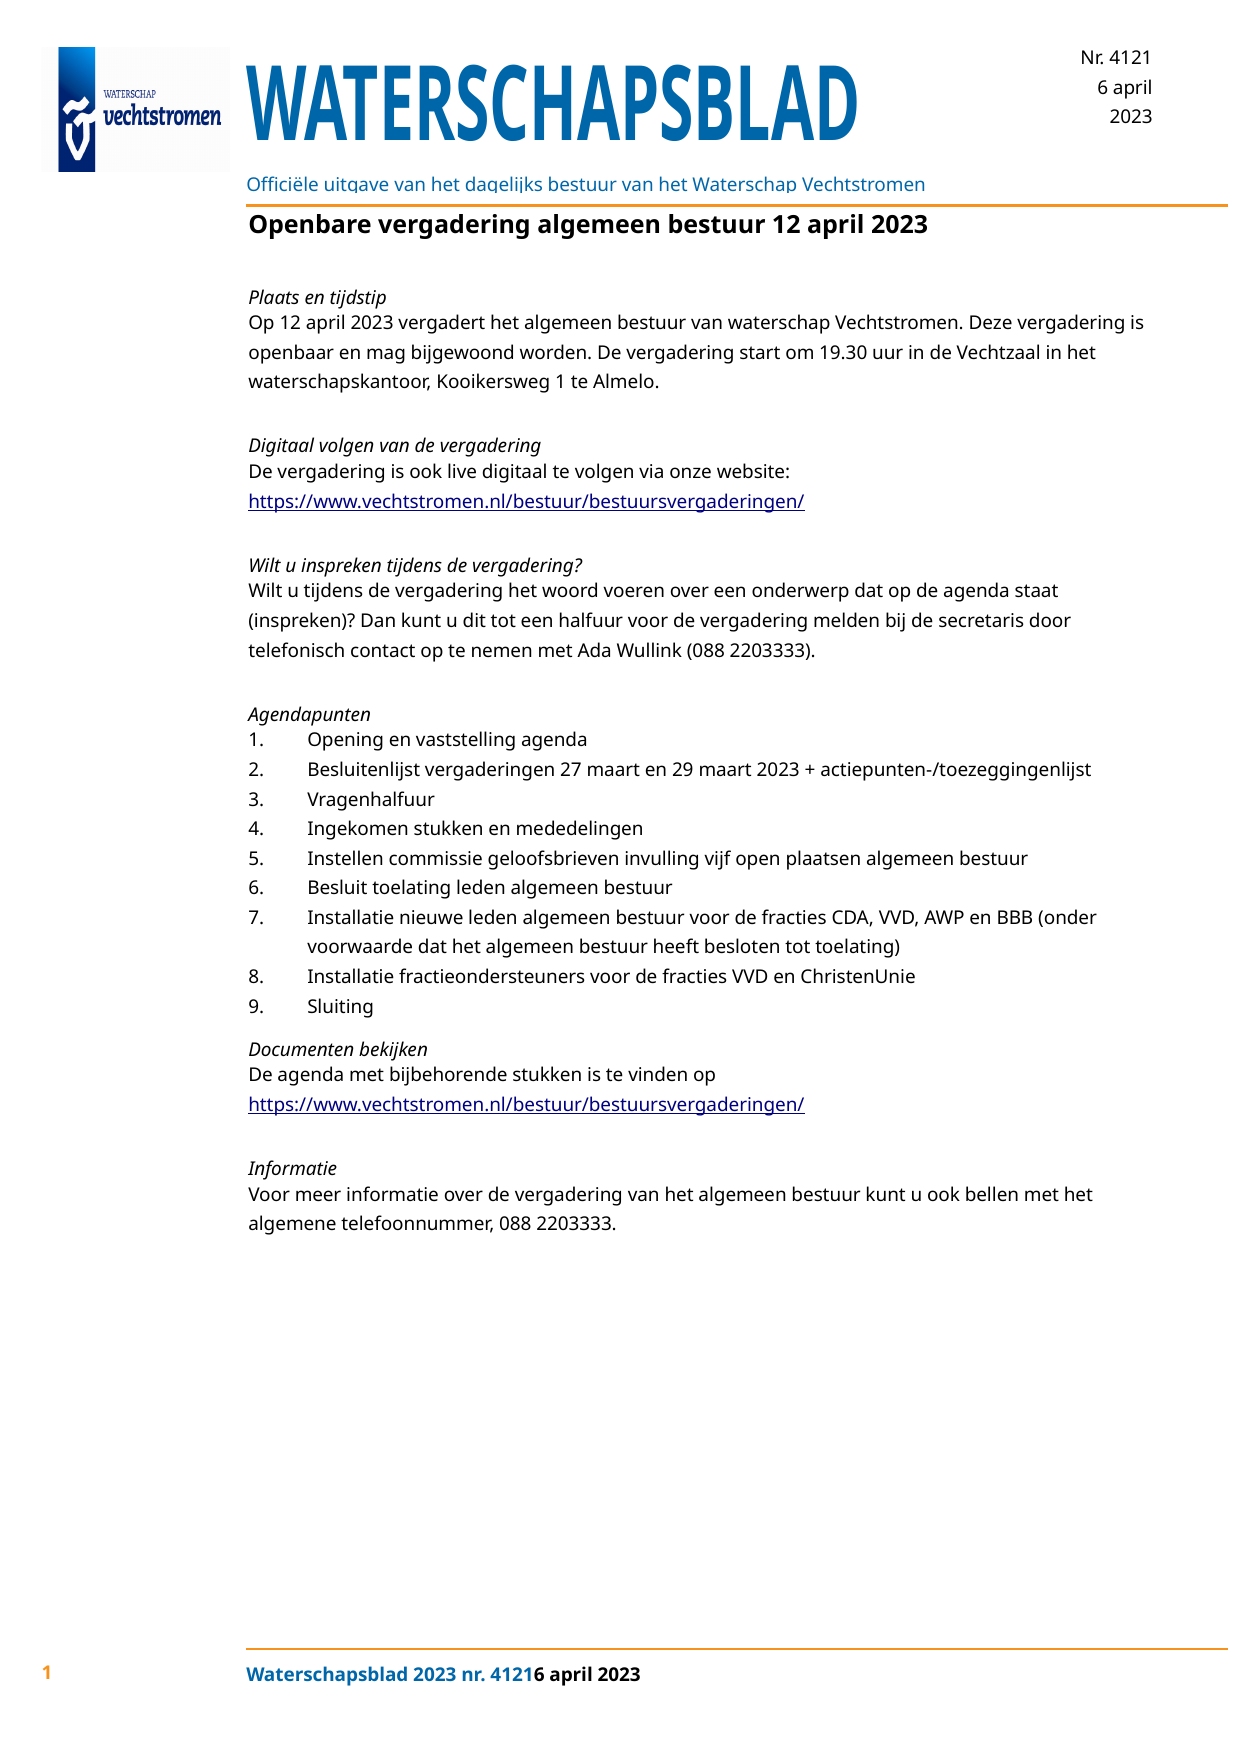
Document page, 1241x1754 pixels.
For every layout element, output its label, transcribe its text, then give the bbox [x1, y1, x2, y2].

list Besluit toelating leden algemeen bestuur [248, 874, 1152, 900]
text Digitaal volgen van de vergadering [248, 433, 1152, 458]
text De vergadering is ook live digitaal te volgen via onze website: https://www.vechtstromen.nl/bestuur/bestuursvergaderingen/ [248, 458, 1152, 514]
text Op 12 april 2023 vergadert het algemeen bestuur van waterschap Vechtstromen. Deze vergadering is openbaar en mag bijgewoond worden. De vergadering start om 19.30 uur in de Vechtzaal in het waterschapskantoor, Kooikersweg 1 te Almelo. [248, 309, 1152, 394]
text Agendapunten [248, 701, 1152, 727]
text De agenda met bijbehorende stukken is te vinden op https://www.vechtstromen.nl/bestuur/bestuursvergaderingen/ [248, 1062, 1152, 1117]
picture [41, 47, 231, 172]
text Wilt u tijdens de vergadering het woord voeren over een onderwerp dat op de agenda staat (inspreken)? Dan kunt u dit tot een halfuur voor de vergadering melden bij de secretaris door telefonisch contact op te nemen met Ada Wullink (088 2203333). [248, 578, 1152, 663]
list Instellen commissie geloofsbrieven invulling vijf open plaatsen algemeen bestuur [248, 845, 1152, 871]
list Besluitenlijst vergaderingen 27 maart en 29 maart 2023 + actiepunten-/toezeggingenlijst [248, 756, 1152, 782]
list Vragenhalfuur [248, 786, 1152, 811]
list Ingekomen stukken en mededelingen [248, 815, 1152, 841]
text Plaats en tijdstip [248, 284, 1152, 309]
text Documenten bekijken [248, 1036, 1152, 1062]
text Openbare vergadering algemeen bestuur 12 april 2023 [248, 207, 1152, 241]
list Installatie nieuwe leden algemeen bestuur voor de fracties CDA, VVD, AWP en BBB (onder voorwaarde dat het algemeen bestuur heeft besloten tot toelating) [248, 904, 1152, 959]
text Informatie [248, 1155, 1152, 1181]
list Opening en vaststelling agenda [248, 727, 1152, 752]
text Voor meer informatie over de vergadering van het algemeen bestuur kunt u ook bellen met het algemene telefoonnummer, 088 2203333. [248, 1181, 1152, 1236]
list Sluiting [248, 993, 1152, 1018]
text Wilt u inspreken tijdens de vergadering? [248, 552, 1152, 578]
list Installatie fractieondersteuners voor de fracties VVD en ChristenUnie [248, 963, 1152, 989]
